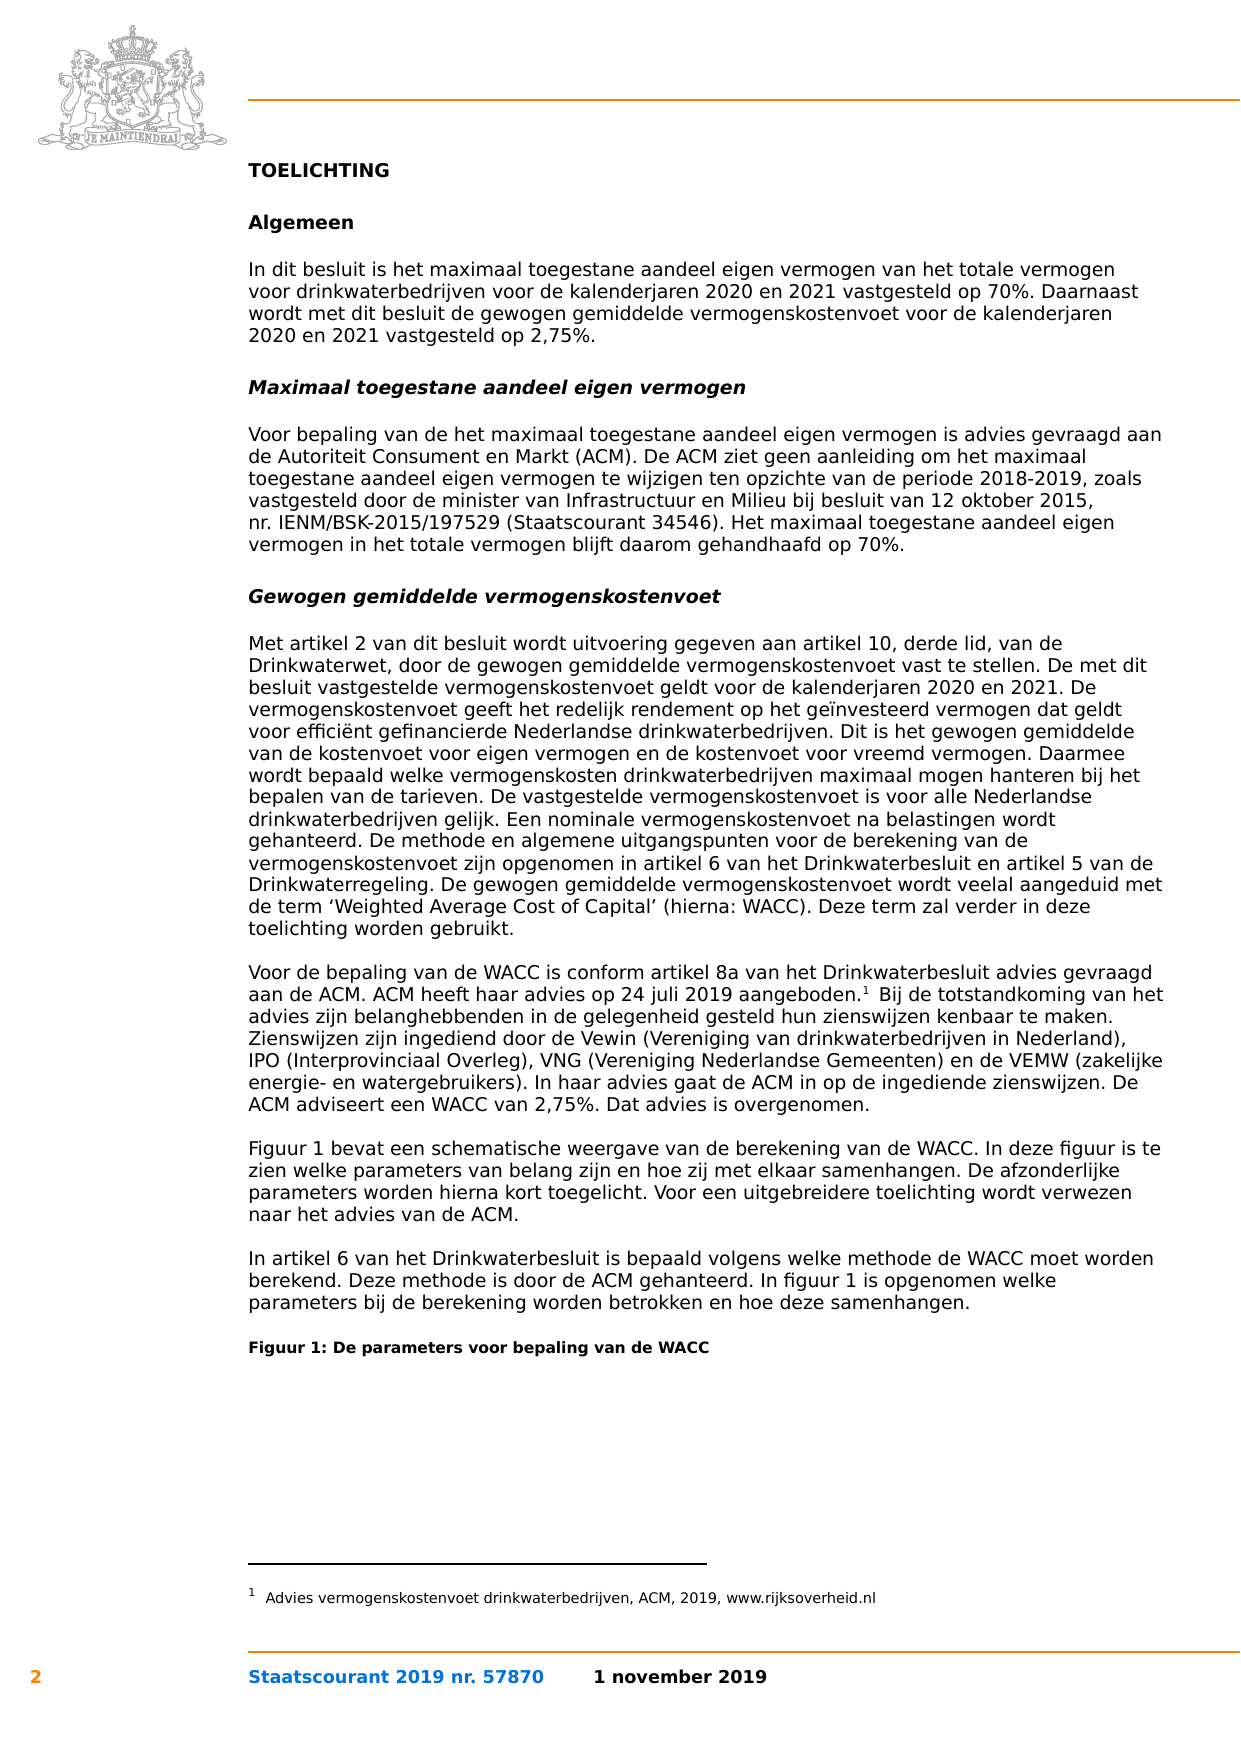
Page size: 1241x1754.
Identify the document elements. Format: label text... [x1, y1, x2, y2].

text Figuur 1 bevat een schematische weergave van de berekening van de WACC. In deze figuur is te zien welke parameters van belang zijn en hoe zij met elkaar samenhangen. De afzonderlijke parameters worden hierna kort toegelicht. Voor een uitgebreidere toelichting wordt verwezen naar het advies van de ACM. [248, 1138, 1163, 1226]
picture [38, 25, 227, 150]
text Voor de bepaling van de WACC is conform artikel 8a van het Drinkwaterbesluit advies gevraagd aan de ACM. ACM heeft haar advies op 24 juli 2019 aangeboden. Bij de totstandkoming van het advies zijn belanghebbenden in de gelegenheid gesteld hun zienswijzen kenbaar te maken. Zienswijzen zijn ingediend door de Vewin (Vereniging van drinkwaterbedrijven in Nederland), IPO (Interprovinciaal Overleg), VNG (Vereniging Nederlandse Gemeenten) en de VEMW (zakelijke energie- en watergebruikers). In haar advies gaat de ACM in op de ingediende zienswijzen. De ACM adviseert een WACC van 2,75%. Dat advies is overgenomen. [248, 962, 1163, 1116]
text In artikel 6 van het Drinkwaterbesluit is bepaald volgens welke methode de WACC moet worden berekend. Deze methode is door de ACM gehanteerd. In figuur 1 is opgenomen welke parameters bij de berekening worden betrokken en hoe deze samenhangen. [248, 1248, 1163, 1314]
text Met artikel 2 van dit besluit wordt uitvoering gegeven aan artikel 10, derde lid, van de Drinkwaterwet, door de gewogen gemiddelde vermogenskostenvoet vast te stellen. De met dit besluit vastgestelde vermogenskostenvoet geldt voor de kalenderjaren 2020 en 2021. De vermogenskostenvoet geeft het redelijk rendement op het geïnvesteerd vermogen dat geldt voor efficiënt gefinancierde Nederlandse drinkwaterbedrijven. Dit is het gewogen gemiddelde van de kostenvoet voor eigen vermogen en de kostenvoet voor vreemd vermogen. Daarmee wordt bepaald welke vermogenskosten drinkwaterbedrijven maximaal mogen hanteren bij het bepalen van de tarieven. De vastgestelde vermogenskostenvoet is voor alle Nederlandse drinkwaterbedrijven gelijk. Een nominale vermogenskostenvoet na belastingen wordt gehanteerd. De methode en algemene uitgangspunten voor de berekening van de vermogenskostenvoet zijn opgenomen in artikel 6 van het Drinkwaterbesluit en artikel 5 van de Drinkwaterregeling. De gewogen gemiddelde vermogenskostenvoet wordt veelal aangeduid met de term ‘Weighted Average Cost of Capital’ (hierna: WACC). Deze term zal verder in deze toelichting worden gebruikt. [248, 633, 1163, 940]
subtitle Gewogen gemiddelde vermogenskostenvoet [248, 586, 1163, 608]
subtitle Maximaal toegestane aandeel eigen vermogen [248, 377, 1163, 399]
text Figuur 1: De parameters voor bepaling van de WACC [248, 1339, 1039, 1357]
text Voor bepaling van de het maximaal toegestane aandeel eigen vermogen is advies gevraagd aan de Autoriteit Consument en Markt (ACM). De ACM ziet geen aanleiding om het maximaal toegestane aandeel eigen vermogen te wijzigen ten opzichte van de periode 2018-2019, zoals vastgesteld door de minister van Infrastructuur en Milieu bij besluit van 12 oktober 2015, nr. IENM/BSK-2015/197529 (Staatscourant 34546). Het maximaal toegestane aandeel eigen vermogen in het totale vermogen blijft daarom gehandhaafd op 70%. [248, 424, 1163, 556]
subtitle TOELICHTING [248, 160, 1163, 182]
text In dit besluit is het maximaal toegestane aandeel eigen vermogen van het totale vermogen voor drinkwaterbedrijven voor de kalenderjaren 2020 en 2021 vastgesteld op 70%. Daarnaast wordt met dit besluit de gewogen gemiddelde vermogenskostenvoet voor de kalenderjaren 2020 en 2021 vastgesteld op 2,75%. [248, 259, 1163, 347]
text Advies vermogenskostenvoet drinkwaterbedrijven, ACM, 2019, www.rijksoverheid.nl [248, 1586, 1163, 1608]
subtitle Algemeen [248, 212, 1163, 234]
